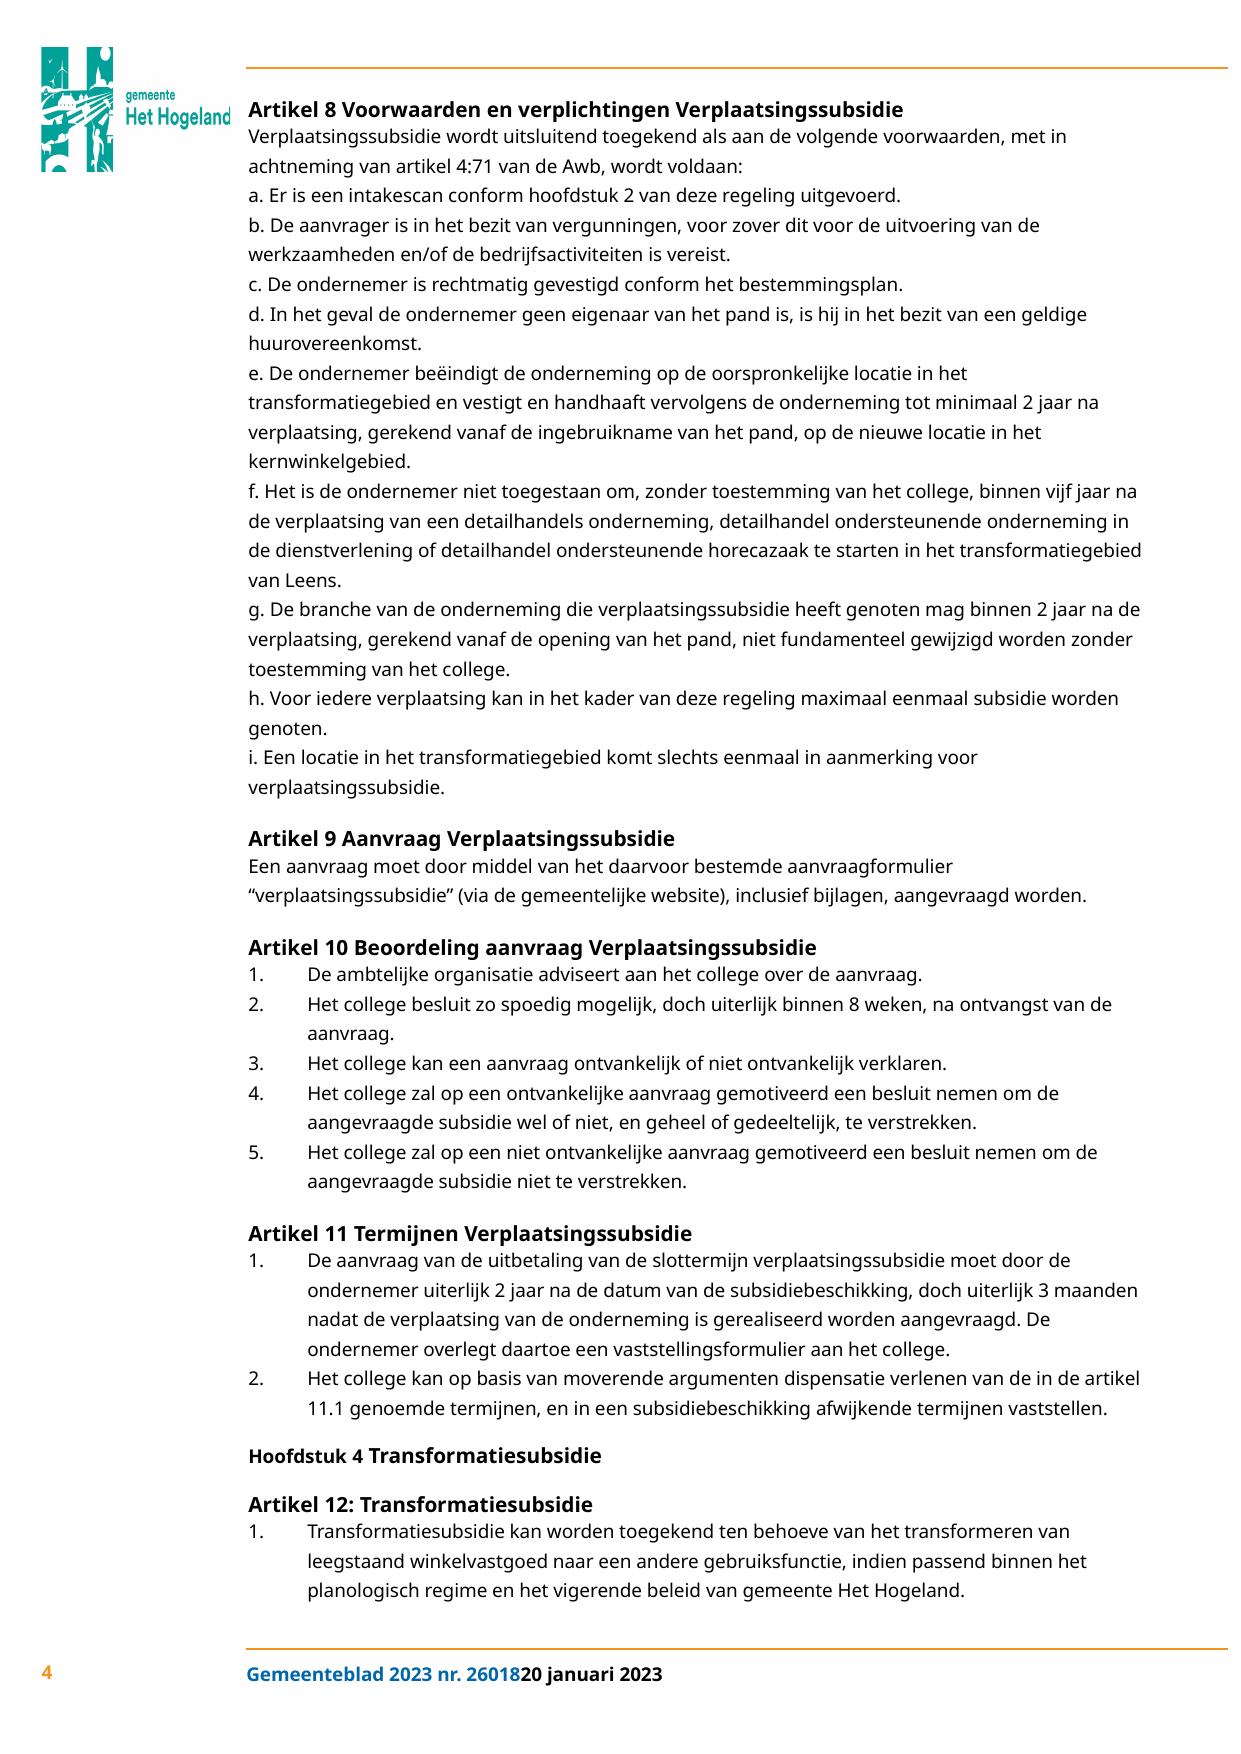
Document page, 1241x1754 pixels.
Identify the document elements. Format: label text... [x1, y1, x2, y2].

list Transformatiesubsidie kan worden toegekend ten behoeve van het transformeren van leegstaand winkelvastgoed naar een andere gebruiksfunctie, indien passend binnen het planologisch regime en het vigerende beleid van gemeente Het Hogeland. [248, 1518, 1152, 1603]
text c. De ondernemer is rechtmatig gevestigd conform het bestemmingsplan. [248, 271, 1152, 297]
text b. De aanvrager is in het bezit van vergunningen, voor zover dit voor de uitvoering van de werkzaamheden en/of de bedrijfsactiviteiten is vereist. [248, 212, 1152, 267]
list De aanvraag van de uitbetaling van de slottermijn verplaatsingssubsidie moet door de ondernemer uiterlijk 2 jaar na de datum van de subsidiebeschikking, doch uiterlijk 3 maanden nadat de verplaatsing van de onderneming is gerealiseerd worden aangevraagd. De ondernemer overlegt daartoe een vaststellingsformulier aan het college. [248, 1247, 1152, 1362]
text Artikel 10 Beoordeling aanvraag Verplaatsingssubsidie [248, 933, 1152, 961]
text Artikel 12: Transformatiesubsidie [248, 1490, 1152, 1518]
text a. Er is een intakescan conform hoofdstuk 2 van deze regeling uitgevoerd. [248, 182, 1152, 208]
text g. De branche van de onderneming die verplaatsingssubsidie heeft genoten mag binnen 2 jaar na de verplaatsing, gerekend vanaf de opening van het pand, niet fundamenteel gewijzigd worden zonder toestemming van het college. [248, 597, 1152, 681]
text Hoofdstuk 4 Transformatiesubsidie [248, 1441, 1152, 1469]
text Artikel 11 Termijnen Verplaatsingssubsidie [248, 1219, 1152, 1247]
picture [41, 47, 231, 172]
list Het college zal op een niet ontvankelijke aanvraag gemotiveerd een besluit nemen om de aangevraagde subsidie niet te verstrekken. [248, 1139, 1152, 1194]
text d. In het geval de ondernemer geen eigenaar van het pand is, is hij in het bezit van een geldige huurovereenkomst. [248, 301, 1152, 356]
list Het college zal op een ontvankelijke aanvraag gemotiveerd een besluit nemen om de aangevraagde subsidie wel of niet, en geheel of gedeeltelijk, te verstrekken. [248, 1080, 1152, 1135]
list Het college besluit zo spoedig mogelijk, doch uiterlijk binnen 8 weken, na ontvangst van de aanvraag. [248, 991, 1152, 1046]
text f. Het is de ondernemer niet toegestaan om, zonder toestemming van het college, binnen vijf jaar na de verplaatsing van een detailhandels onderneming, detailhandel ondersteunende onderneming in de dienstverlening of detailhandel ondersteunende horecazaak te starten in het transformatiegebied van Leens. [248, 478, 1152, 593]
text i. Een locatie in het transformatiegebied komt slechts eenmaal in aanmerking voor verplaatsingssubsidie. [248, 744, 1152, 800]
text h. Voor iedere verplaatsing kan in het kader van deze regeling maximaal eenmaal subsidie worden genoten. [248, 685, 1152, 741]
list Het college kan een aanvraag ontvankelijk of niet ontvankelijk verklaren. [248, 1050, 1152, 1076]
list Het college kan op basis van moverende argumenten dispensatie verlenen van de in de artikel 11.1 genoemde termijnen, en in een subsidiebeschikking afwijkende termijnen vaststellen. [248, 1366, 1152, 1421]
text Verplaatsingssubsidie wordt uitsluitend toegekend als aan de volgende voorwaarden, met in achtneming van artikel 4:71 van de Awb, wordt voldaan: [248, 123, 1152, 178]
text Artikel 9 Aanvraag Verplaatsingssubsidie [248, 824, 1152, 853]
text e. De ondernemer beëindigt de onderneming op de oorspronkelijke locatie in het transformatiegebied en vestigt en handhaaft vervolgens de onderneming tot minimaal 2 jaar na verplaatsing, gerekend vanaf de ingebruikname van het pand, op de nieuwe locatie in het kernwinkelgebied. [248, 360, 1152, 474]
list De ambtelijke organisatie adviseert aan het college over de aanvraag. [248, 961, 1152, 987]
text Artikel 8 Voorwaarden en verplichtingen Verplaatsingssubsidie [248, 95, 1152, 123]
text Een aanvraag moet door middel van het daarvoor bestemde aanvraagformulier “verplaatsingssubsidie” (via de gemeentelijke website), inclusief bijlagen, aangevraagd worden. [248, 853, 1152, 908]
